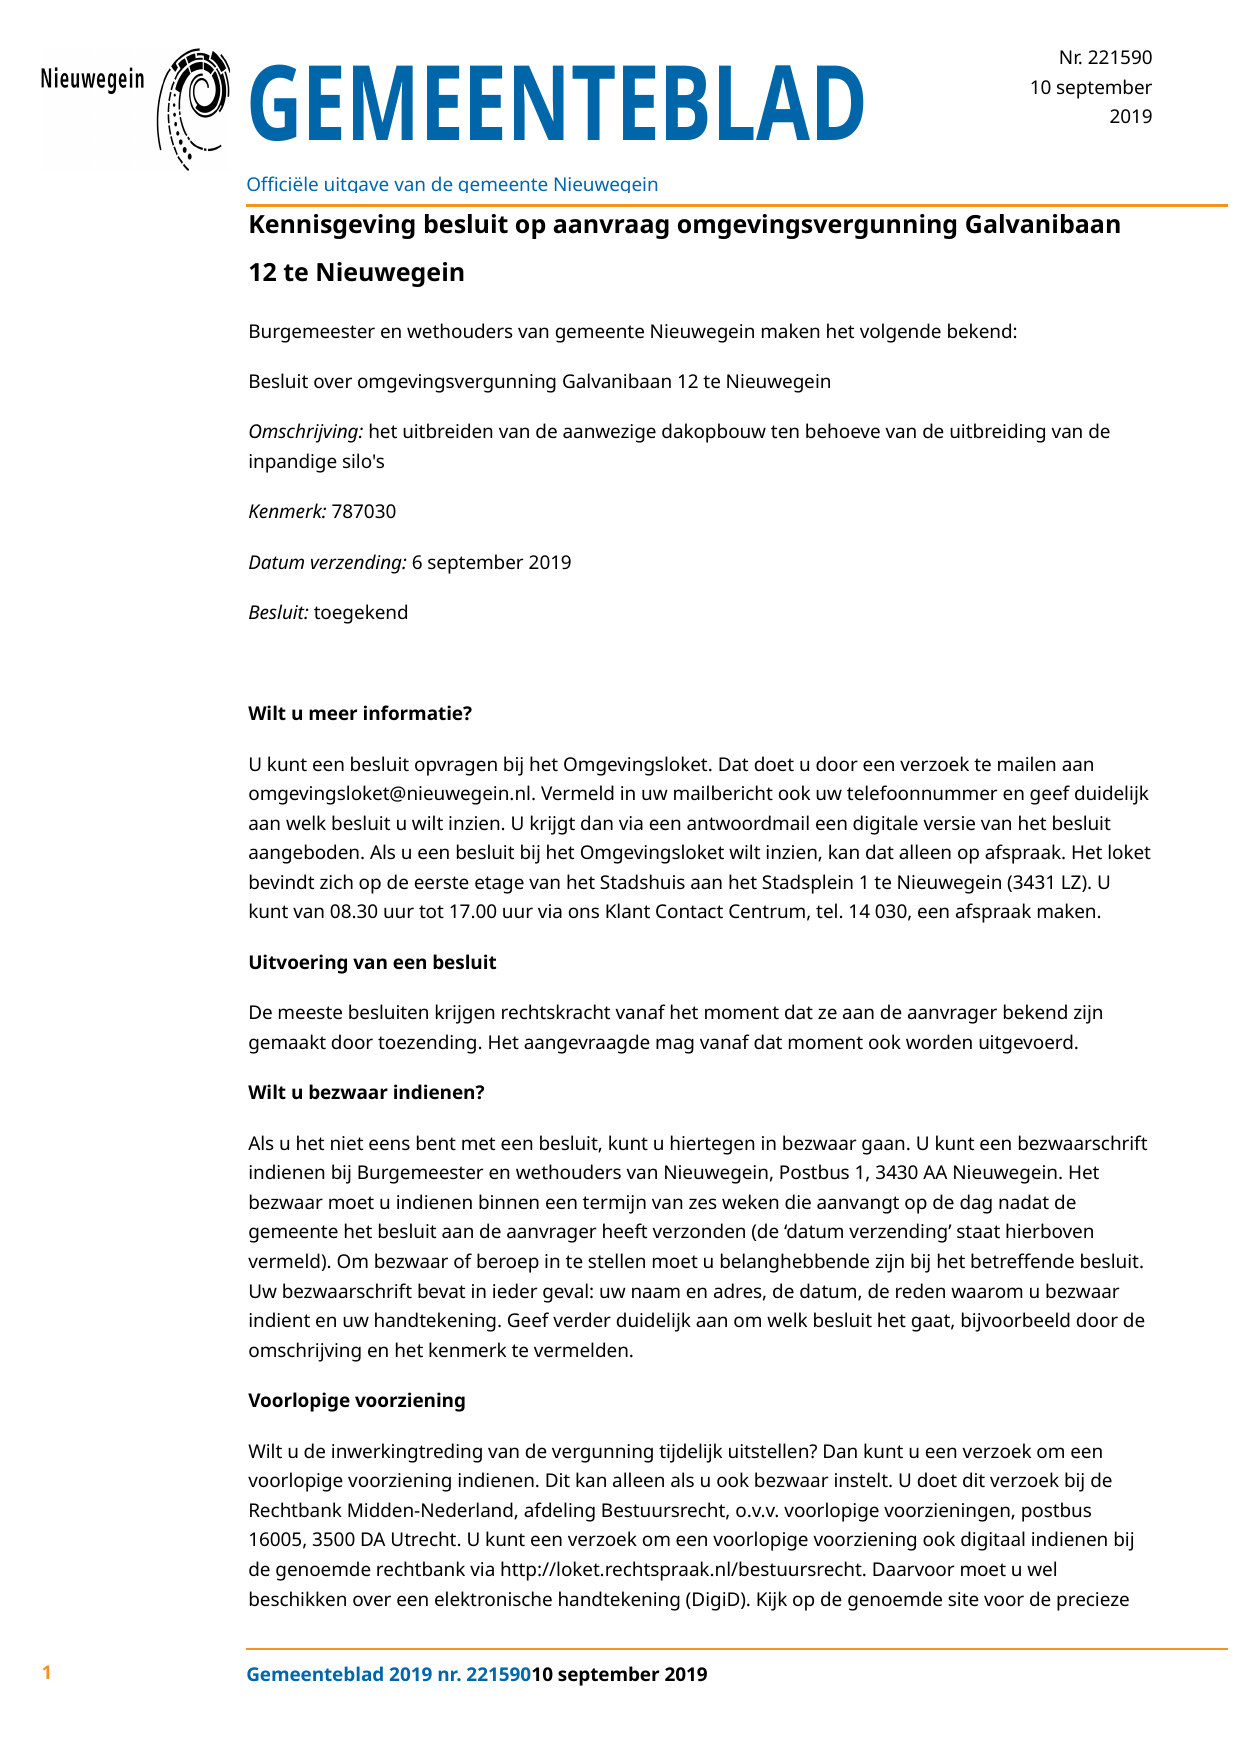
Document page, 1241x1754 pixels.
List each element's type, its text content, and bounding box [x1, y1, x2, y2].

text Wilt u meer informatie? [248, 700, 1152, 726]
text Datum verzending: 6 september 2019 [248, 549, 1152, 575]
text Wilt u bezwaar indienen? [248, 1079, 1152, 1105]
text Besluit over omgevingsvergunning Galvanibaan 12 te Nieuwegein [248, 368, 1152, 394]
text Uitvoering van een besluit [248, 949, 1152, 975]
text Besluit: toegekend [248, 599, 1152, 625]
text Omschrijving: het uitbreiden van de aanwezige dakopbouw ten behoeve van de uitbreiding van de inpandige silo's [248, 419, 1152, 474]
picture [41, 47, 231, 172]
text Kennisgeving besluit op aanvraag omgevingsvergunning Galvanibaan 12 te Nieuwegein [248, 207, 1152, 288]
text U kunt een besluit opvragen bij het Omgevingsloket. Dat doet u door een verzoek te mailen aan omgevingsloket@nieuwegein.nl. Vermeld in uw mailbericht ook uw telefoonnummer en geef duidelijk aan welk besluit u wilt inzien. U krijgt dan via een antwoordmail een digitale versie van het besluit aangeboden. Als u een besluit bij het Omgevingsloket wilt inzien, kan dat alleen op afspraak. Het loket bevindt zich op de eerste etage van het Stadshuis aan het Stadsplein 1 te Nieuwegein (3431 LZ). U kunt van 08.30 uur tot 17.00 uur via ons Klant Contact Centrum, tel. 14 030, een afspraak maken. [248, 751, 1152, 924]
text Wilt u de inwerkingtreding van de vergunning tijdelijk uitstellen? Dan kunt u een verzoek om een voorlopige voorziening indienen. Dit kan alleen als u ook bezwaar instelt. U doet dit verzoek bij de Rechtbank Midden-Nederland, afdeling Bestuursrecht, o.v.v. voorlopige voorzieningen, postbus 16005, 3500 DA Utrecht. U kunt een verzoek om een voorlopige voorziening ook digitaal indienen bij de genoemde rechtbank via http://loket.rechtspraak.nl/bestuursrecht. Daarvoor moet u wel beschikken over een elektronische handtekening (DigiD). Kijk op de genoemde site voor de precieze [248, 1438, 1152, 1612]
text Burgemeester en wethouders van gemeente Nieuwegein maken het volgende bekend: [248, 318, 1152, 344]
text Kenmerk: 787030 [248, 499, 1152, 524]
text Als u het niet eens bent met een besluit, kunt u hiertegen in bezwaar gaan. U kunt een bezwaarschrift indienen bij Burgemeester en wethouders van Nieuwegein, Postbus 1, 3430 AA Nieuwegein. Het bezwaar moet u indienen binnen een termijn van zes weken die aanvangt op de dag nadat de gemeente het besluit aan de aanvrager heeft verzonden (de ‘datum verzending’ staat hierboven vermeld). Om bezwaar of beroep in te stellen moet u belanghebbende zijn bij het betreffende besluit. Uw bezwaarschrift bevat in ieder geval: uw naam en adres, de datum, de reden waarom u bezwaar indient en uw handtekening. Geef verder duidelijk aan om welk besluit het gaat, bijvoorbeeld door de omschrijving en het kenmerk te vermelden. [248, 1130, 1152, 1363]
text Voorlopige voorziening [248, 1387, 1152, 1413]
text De meeste besluiten krijgen rechtskracht vanaf het moment dat ze aan de aanvrager bekend zijn gemaakt door toezending. Het aangevraagde mag vanaf dat moment ook worden uitgevoerd. [248, 999, 1152, 1055]
